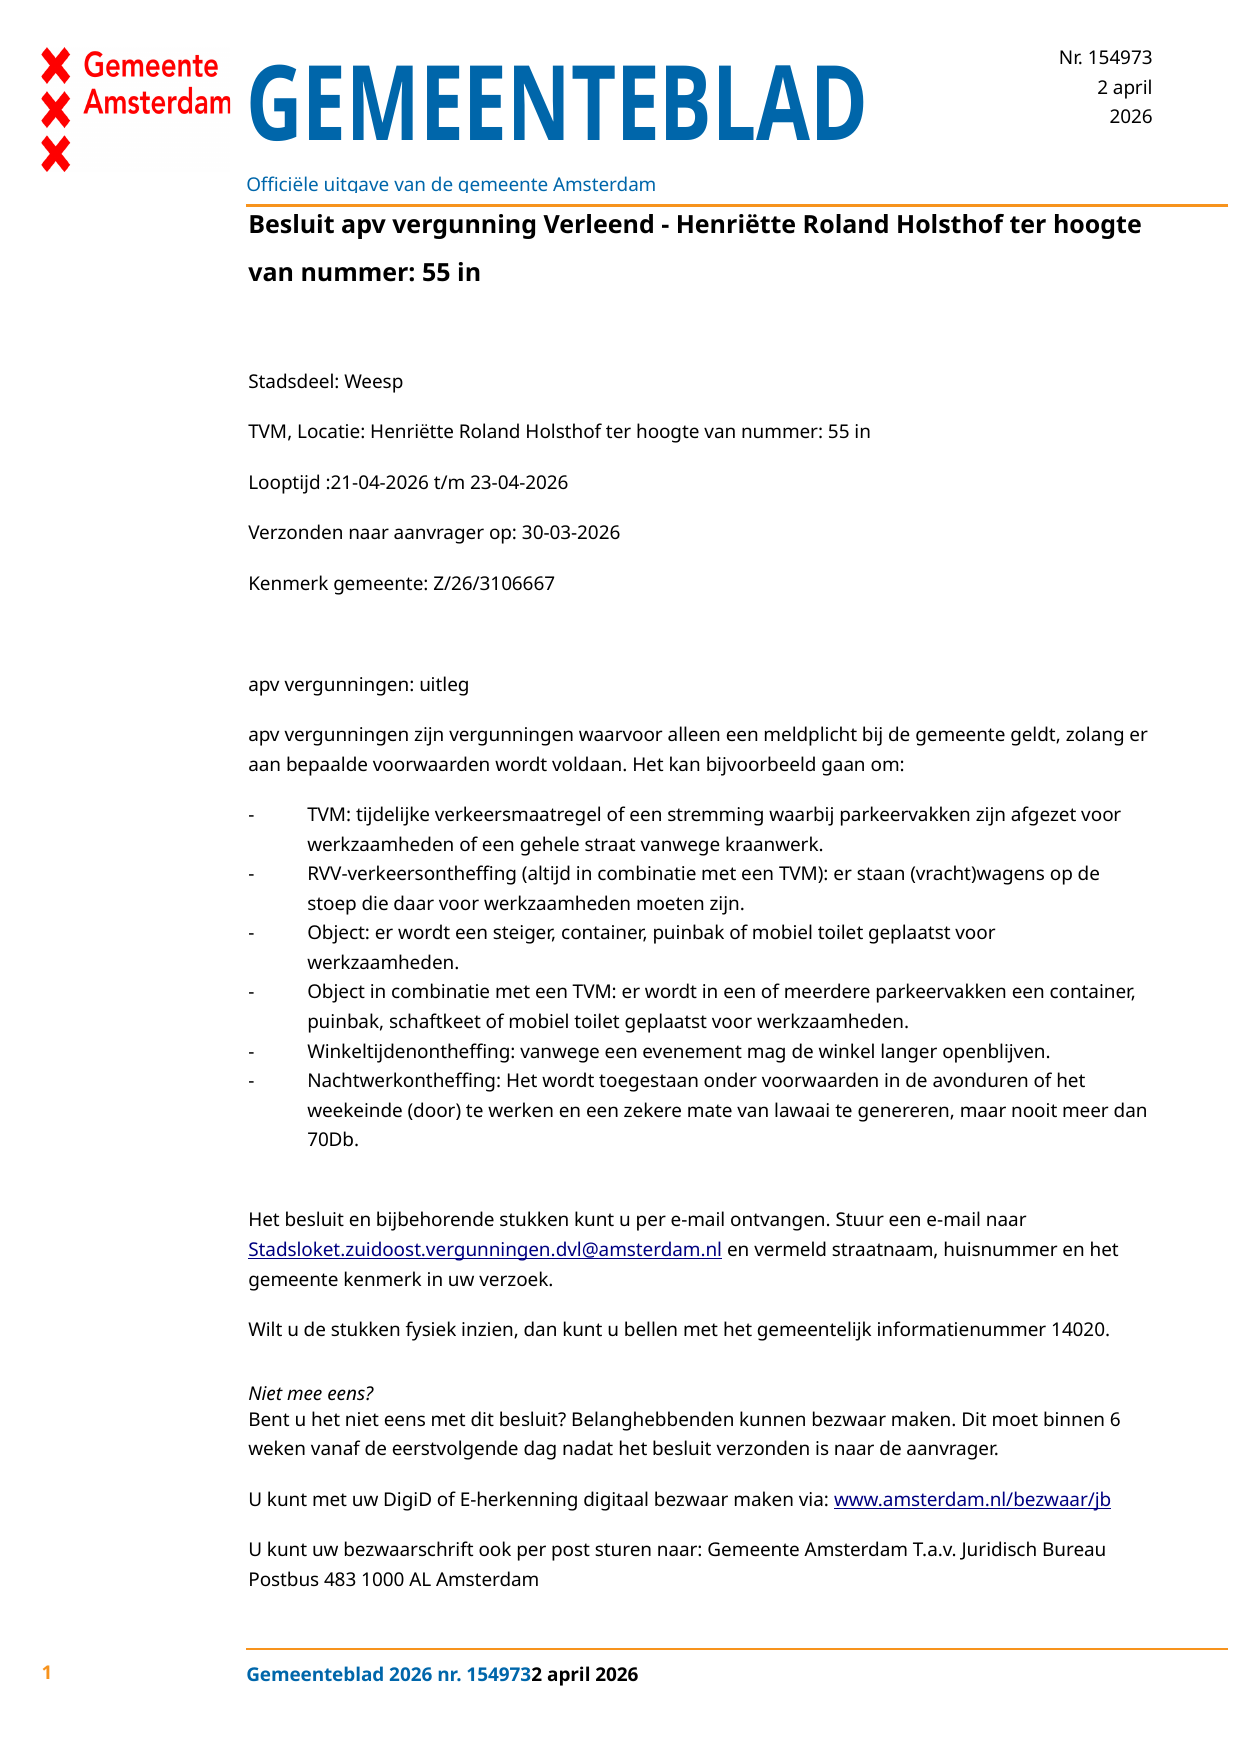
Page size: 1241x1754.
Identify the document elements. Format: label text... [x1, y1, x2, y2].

text Verzonden naar aanvrager op: 30-03-2026 [248, 519, 1152, 545]
text apv vergunningen zijn vergunningen waarvoor alleen een meldplicht bij de gemeente geldt, zolang er aan bepaalde voorwaarden wordt voldaan. Het kan bijvoorbeeld gaan om: [248, 721, 1152, 777]
list Object: er wordt een steiger, container, puinbak of mobiel toilet geplaatst voor werkzaamheden. [248, 919, 1152, 975]
list Winkeltijdenontheffing: vanwege een evenement mag de winkel langer openblijven. [248, 1038, 1152, 1064]
list Object in combinatie met een TVM: er wordt in een of meerdere parkeervakken een container, puinbak, schaftkeet of mobiel toilet geplaatst voor werkzaamheden. [248, 979, 1152, 1034]
text Stadsdeel: Weesp [248, 368, 1152, 394]
list RVV-verkeersontheffing (altijd in combinatie met een TVM): er staan (vracht)wagens op de stoep die daar voor werkzaamheden moeten zijn. [248, 860, 1152, 916]
text Looptijd :21-04-2026 t/m 23-04-2026 [248, 469, 1152, 495]
list TVM: tijdelijke verkeersmaatregel of een stremming waarbij parkeervakken zijn afgezet voor werkzaamheden of een gehele straat vanwege kraanwerk. [248, 801, 1152, 857]
text Het besluit en bijbehorende stukken kunt u per e-mail ontvangen. Stuur een e-mail naar Stadsloket.zuidoost.vergunningen.dvl@amsterdam.nl en vermeld straatnaam, huisnummer en het gemeente kenmerk in uw verzoek. [248, 1207, 1152, 1292]
text Niet mee eens? [248, 1380, 1152, 1406]
text U kunt uw bezwaarschrift ook per post sturen naar: Gemeente Amsterdam T.a.v. Juridisch Bureau Postbus 483 1000 AL Amsterdam [248, 1536, 1152, 1592]
picture [41, 47, 231, 172]
text apv vergunningen: uitleg [248, 671, 1152, 697]
text Bent u het niet eens met dit besluit? Belanghebbenden kunnen bezwaar maken. Dit moet binnen 6 weken vanaf de eerstvolgende dag nadat het besluit verzonden is naar de aanvrager. [248, 1406, 1152, 1461]
text Kenmerk gemeente: Z/26/3106667 [248, 570, 1152, 596]
list Nachtwerkontheffing: Het wordt toegestaan onder voorwaarden in de avonduren of het weekeinde (door) te werken en een zekere mate van lawaai te genereren, maar nooit meer dan 70Db. [248, 1067, 1152, 1152]
text Wilt u de stukken fysiek inzien, dan kunt u bellen met het gemeentelijk informatienummer 14020. [248, 1316, 1152, 1342]
text TVM, Locatie: Henriëtte Roland Holsthof ter hoogte van nummer: 55 in [248, 419, 1152, 444]
text Besluit apv vergunning Verleend - Henriëtte Roland Holsthof ter hoogte van nummer: 55 in [248, 207, 1152, 288]
text U kunt met uw DigiD of E-herkenning digitaal bezwaar maken via: www.amsterdam.nl/bezwaar/jb [248, 1486, 1152, 1512]
